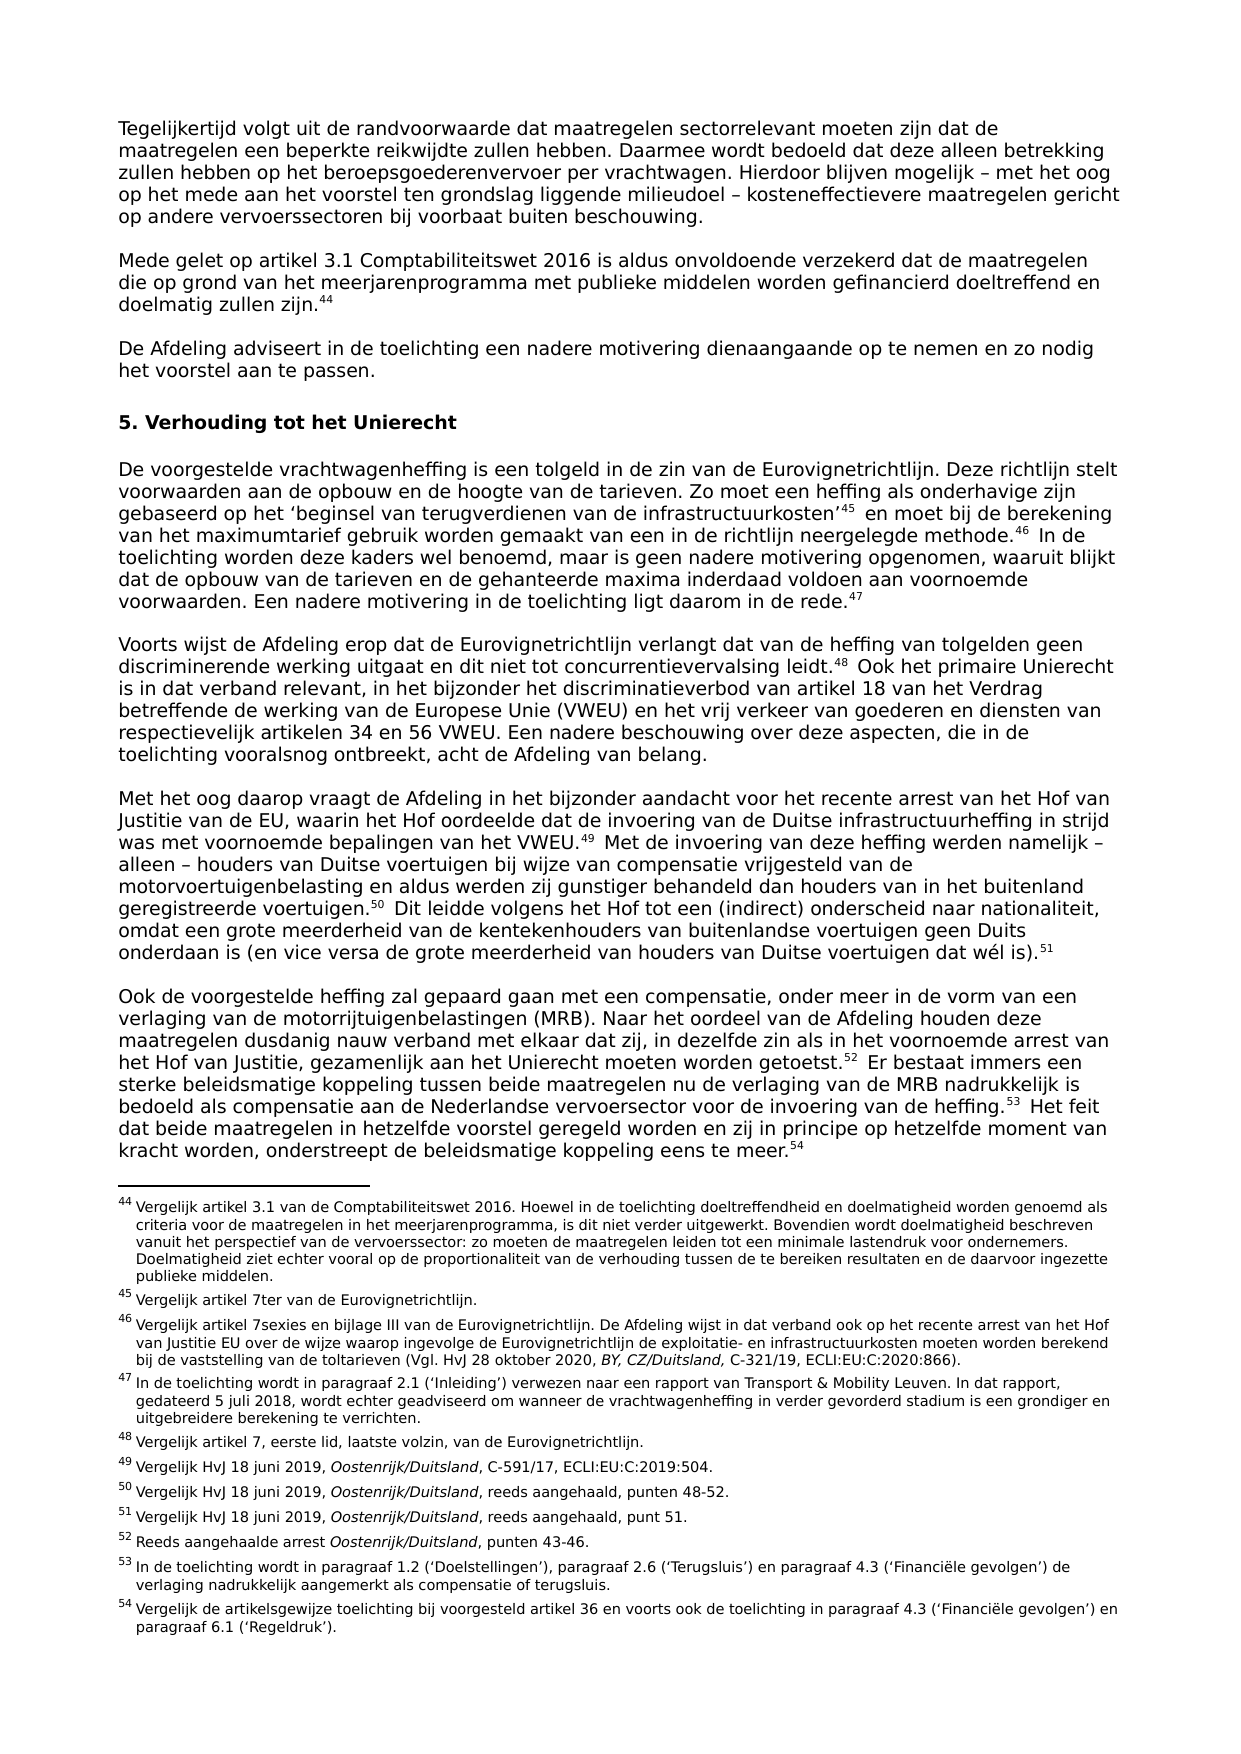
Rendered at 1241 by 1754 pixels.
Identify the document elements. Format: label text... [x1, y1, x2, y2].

subtitle 5. Verhouding tot het Unierecht [118, 412, 1122, 434]
text Vergelijk HvJ 18 juni 2019, Oostenrijk/Duitsland, C-591/17, ECLI:EU:C:2019:504. [118, 1455, 1122, 1477]
text Vergelijk artikel 7, eerste lid, laatste volzin, van de Eurovignetrichtlijn. [118, 1430, 1122, 1452]
text Vergelijk artikel 7ter van de Eurovignetrichtlijn. [118, 1287, 1122, 1309]
text In de toelichting wordt in paragraaf 2.1 (‘Inleiding’) verwezen naar een rapport van Transport & Mobility Leuven. In dat rapport, gedateerd 5 juli 2018, wordt echter geadviseerd om wanneer de vrachtwagenheffing in verder gevorderd stadium is een grondiger en uitgebreidere berekening te verrichten. [118, 1371, 1122, 1427]
text Voorts wijst de Afdeling erop dat de Eurovignetrichtlijn verlangt dat van de heffing van tolgelden geen discriminerende werking uitgaat en dit niet tot concurrentievervalsing leidt. Ook het primaire Unierecht is in dat verband relevant, in het bijzonder het discriminatieverbod van artikel 18 van het Verdrag betreffende de werking van de Europese Unie (VWEU) en het vrij verkeer van goederen en diensten van respectievelijk artikelen 34 en 56 VWEU. Een nadere beschouwing over deze aspecten, die in de toelichting vooralsnog ontbreekt, acht de Afdeling van belang. [118, 634, 1122, 766]
text Ook de voorgestelde heffing zal gepaard gaan met een compensatie, onder meer in de vorm van een verlaging van de motorrijtuigenbelastingen (MRB). Naar het oordeel van de Afdeling houden deze maatregelen dusdanig nauw verband met elkaar dat zij, in dezelfde zin als in het voornoemde arrest van het Hof van Justitie, gezamenlijk aan het Unierecht moeten worden getoetst. Er bestaat immers een sterke beleidsmatige koppeling tussen beide maatregelen nu de verlaging van de MRB nadrukkelijk is bedoeld als compensatie aan de Nederlandse vervoersector voor de invoering van de heffing. Het feit dat beide maatregelen in hetzelfde voorstel geregeld worden en zij in principe op hetzelfde moment van kracht worden, onderstreept de beleidsmatige koppeling eens te meer. [118, 986, 1122, 1162]
text Mede gelet op artikel 3.1 Comptabiliteitswet 2016 is aldus onvoldoende verzekerd dat de maatregelen die op grond van het meerjarenprogramma met publieke middelen worden gefinancierd doeltreffend en doelmatig zullen zijn. [118, 250, 1122, 316]
text Tegelijkertijd volgt uit de randvoorwaarde dat maatregelen sectorrelevant moeten zijn dat de maatregelen een beperkte reikwijdte zullen hebben. Daarmee wordt bedoeld dat deze alleen betrekking zullen hebben op het beroepsgoederenvervoer per vrachtwagen. Hierdoor blijven mogelijk – met het oog op het mede aan het voorstel ten grondslag liggende milieudoel – kosteneffectievere maatregelen gericht op andere vervoerssectoren bij voorbaat buiten beschouwing. [118, 118, 1122, 228]
text Vergelijk artikel 3.1 van de Comptabiliteitswet 2016. Hoewel in de toelichting doeltreffendheid en doelmatigheid worden genoemd als criteria voor de maatregelen in het meerjarenprogramma, is dit niet verder uitgewerkt. Bovendien wordt doelmatigheid beschreven vanuit het perspectief van de vervoerssector: zo moeten de maatregelen leiden tot een minimale lastendruk voor ondernemers. Doelmatigheid ziet echter vooral op de proportionaliteit van de verhouding tussen de te bereiken resultaten en de daarvoor ingezette publieke middelen. [118, 1195, 1122, 1284]
text In de toelichting wordt in paragraaf 1.2 (‘Doelstellingen’), paragraaf 2.6 (‘Terugsluis’) en paragraaf 4.3 (‘Financiële gevolgen’) de verlaging nadrukkelijk aangemerkt als compensatie of terugsluis. [118, 1555, 1122, 1594]
text Met het oog daarop vraagt de Afdeling in het bijzonder aandacht voor het recente arrest van het Hof van Justitie van de EU, waarin het Hof oordeelde dat de invoering van de Duitse infrastructuurheffing in strijd was met voornoemde bepalingen van het VWEU. Met de invoering van deze heffing werden namelijk – alleen – houders van Duitse voertuigen bij wijze van compensatie vrijgesteld van de motorvoertuigenbelasting en aldus werden zij gunstiger behandeld dan houders van in het buitenland geregistreerde voertuigen. Dit leidde volgens het Hof tot een (indirect) onderscheid naar nationaliteit, omdat een grote meerderheid van de kentekenhouders van buitenlandse voertuigen geen Duits onderdaan is (en vice versa de grote meerderheid van houders van Duitse voertuigen dat wél is). [118, 788, 1122, 964]
text Reeds aangehaalde arrest Oostenrijk/Duitsland, punten 43-46. [118, 1530, 1122, 1552]
text Vergelijk artikel 7sexies en bijlage III van de Eurovignetrichtlijn. De Afdeling wijst in dat verband ook op het recente arrest van het Hof van Justitie EU over de wijze waarop ingevolge de Eurovignetrichtlijn de exploitatie- en infrastructuurkosten moeten worden berekend bij de vaststelling van de toltarieven (Vgl. HvJ 28 oktober 2020, BY, CZ/Duitsland, C‑321/19, ECLI:EU:C:2020:866). [118, 1312, 1122, 1368]
text Vergelijk HvJ 18 juni 2019, Oostenrijk/Duitsland, reeds aangehaald, punt 51. [118, 1505, 1122, 1527]
text Vergelijk HvJ 18 juni 2019, Oostenrijk/Duitsland, reeds aangehaald, punten 48-52. [118, 1480, 1122, 1502]
text Vergelijk de artikelsgewijze toelichting bij voorgesteld artikel 36 en voorts ook de toelichting in paragraaf 4.3 (‘Financiële gevolgen’) en paragraaf 6.1 (‘Regeldruk’). [118, 1597, 1122, 1636]
text De voorgestelde vrachtwagenheffing is een tolgeld in de zin van de Eurovignetrichtlijn. Deze richtlijn stelt voorwaarden aan de opbouw en de hoogte van de tarieven. Zo moet een heffing als onderhavige zijn gebaseerd op het ‘beginsel van terugverdienen van de infrastructuurkosten’ en moet bij de berekening van het maximumtarief gebruik worden gemaakt van een in de richtlijn neergelegde methode. In de toelichting worden deze kaders wel benoemd, maar is geen nadere motivering opgenomen, waaruit blijkt dat de opbouw van de tarieven en de gehanteerde maxima inderdaad voldoen aan voornoemde voorwaarden. Een nadere motivering in de toelichting ligt daarom in de rede. [118, 459, 1122, 612]
text De Afdeling adviseert in de toelichting een nadere motivering dienaangaande op te nemen en zo nodig het voorstel aan te passen. [118, 338, 1122, 382]
